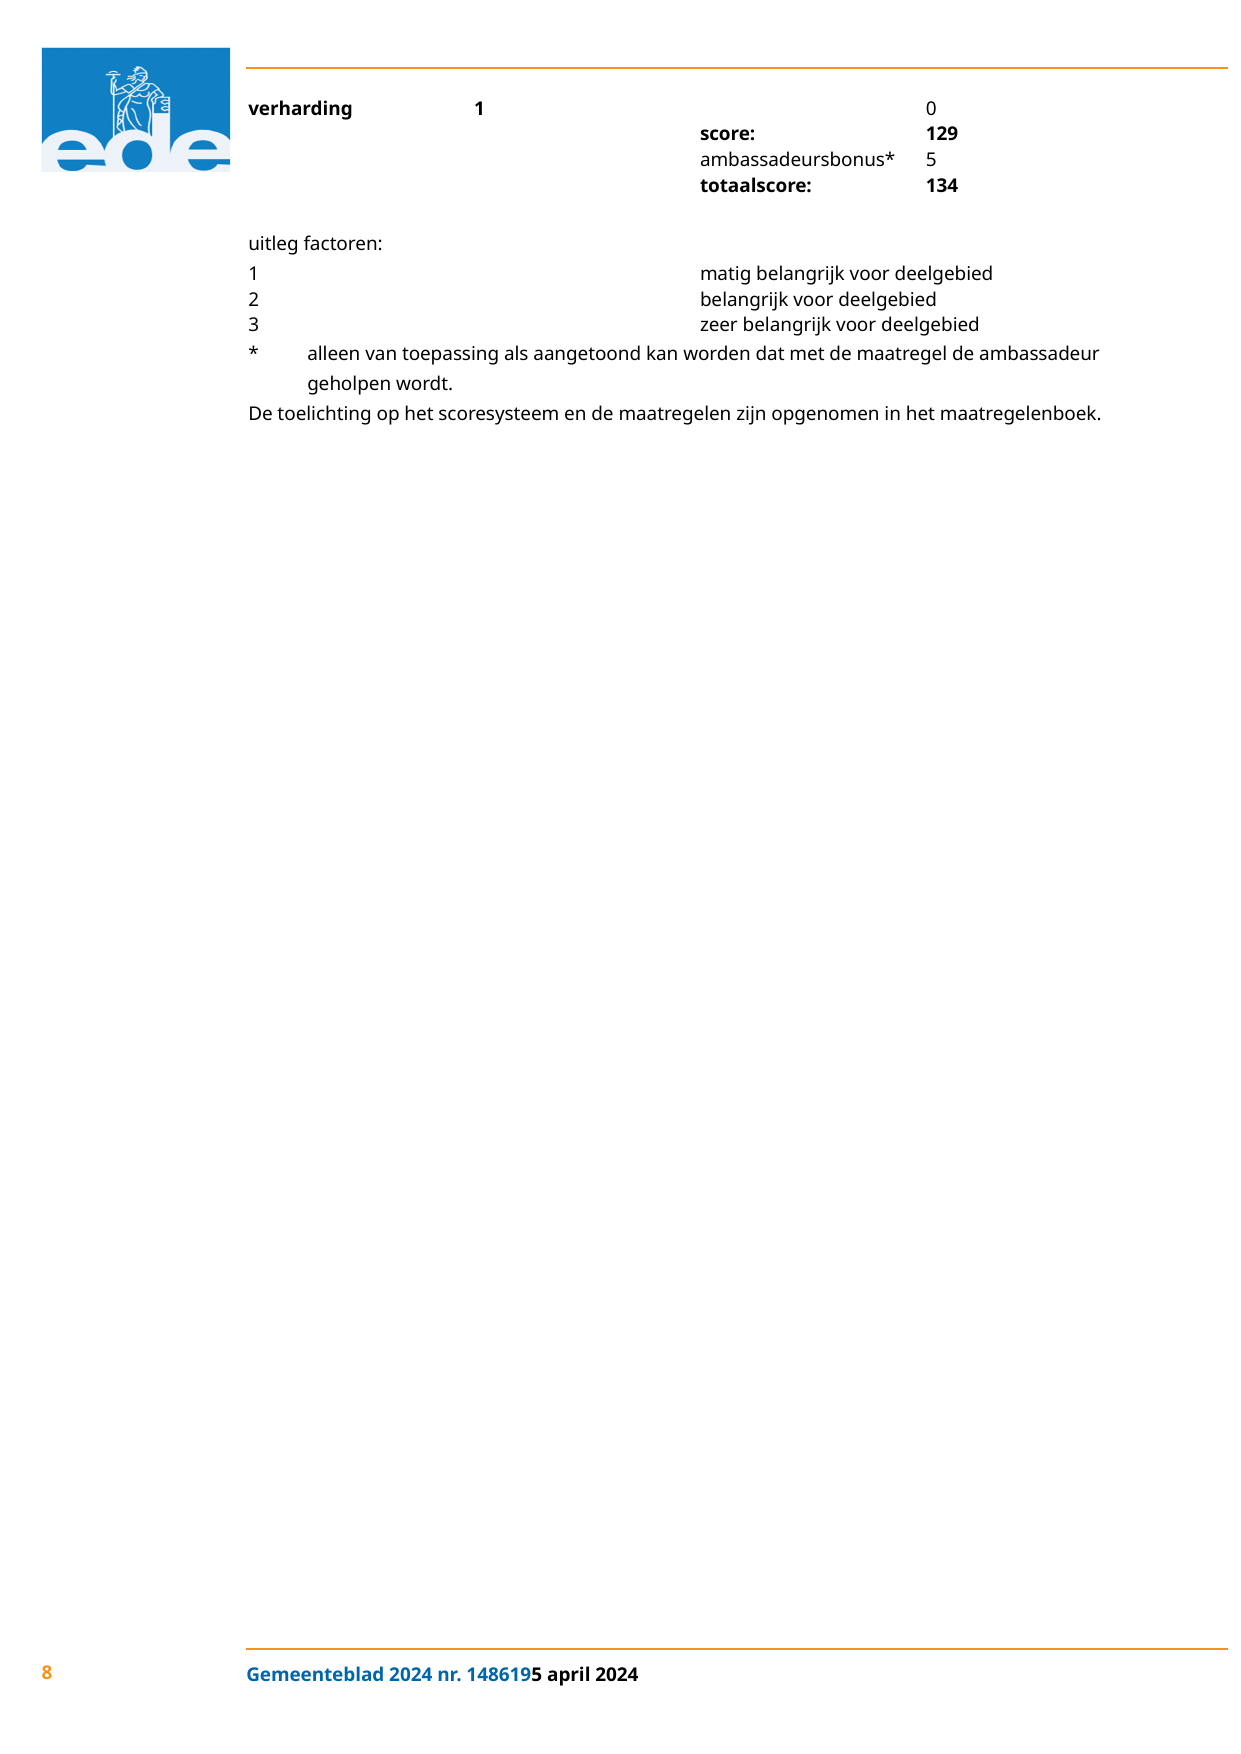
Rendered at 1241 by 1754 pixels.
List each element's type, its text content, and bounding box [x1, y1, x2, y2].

table_cell [474, 146, 700, 172]
table_cell 2 [248, 286, 700, 312]
table_cell [248, 146, 474, 172]
table_cell score: [700, 121, 926, 146]
list alleen van toepassing als aangetoond kan worden dat met de maatregel de ambassadeur geholpen wordt. [248, 341, 1152, 396]
table_cell verharding [248, 95, 474, 121]
table_cell ambassadeursbonus* [700, 146, 926, 172]
table_cell 134 [926, 172, 1152, 198]
table_cell zeer belangrijk voor deelgebied [700, 312, 1152, 337]
text uitleg factoren: [248, 231, 1152, 256]
table_header 1 [248, 260, 700, 286]
table_cell 3 [248, 312, 700, 337]
picture [41, 47, 231, 172]
table_cell totaalscore: [700, 172, 926, 198]
table_cell [700, 95, 926, 121]
table_cell [474, 121, 700, 146]
table_cell [474, 172, 700, 198]
table_cell 129 [926, 121, 1152, 146]
table_cell 0 [926, 95, 1152, 121]
table_header matig belangrijk voor deelgebied [700, 260, 1152, 286]
table_cell [248, 172, 474, 198]
table_cell 1 [474, 95, 700, 121]
text De toelichting op het scoresysteem en de maatregelen zijn opgenomen in het maatregelenboek. [248, 400, 1152, 426]
table_cell 5 [926, 146, 1152, 172]
table_cell [248, 121, 474, 146]
table_cell belangrijk voor deelgebied [700, 286, 1152, 312]
